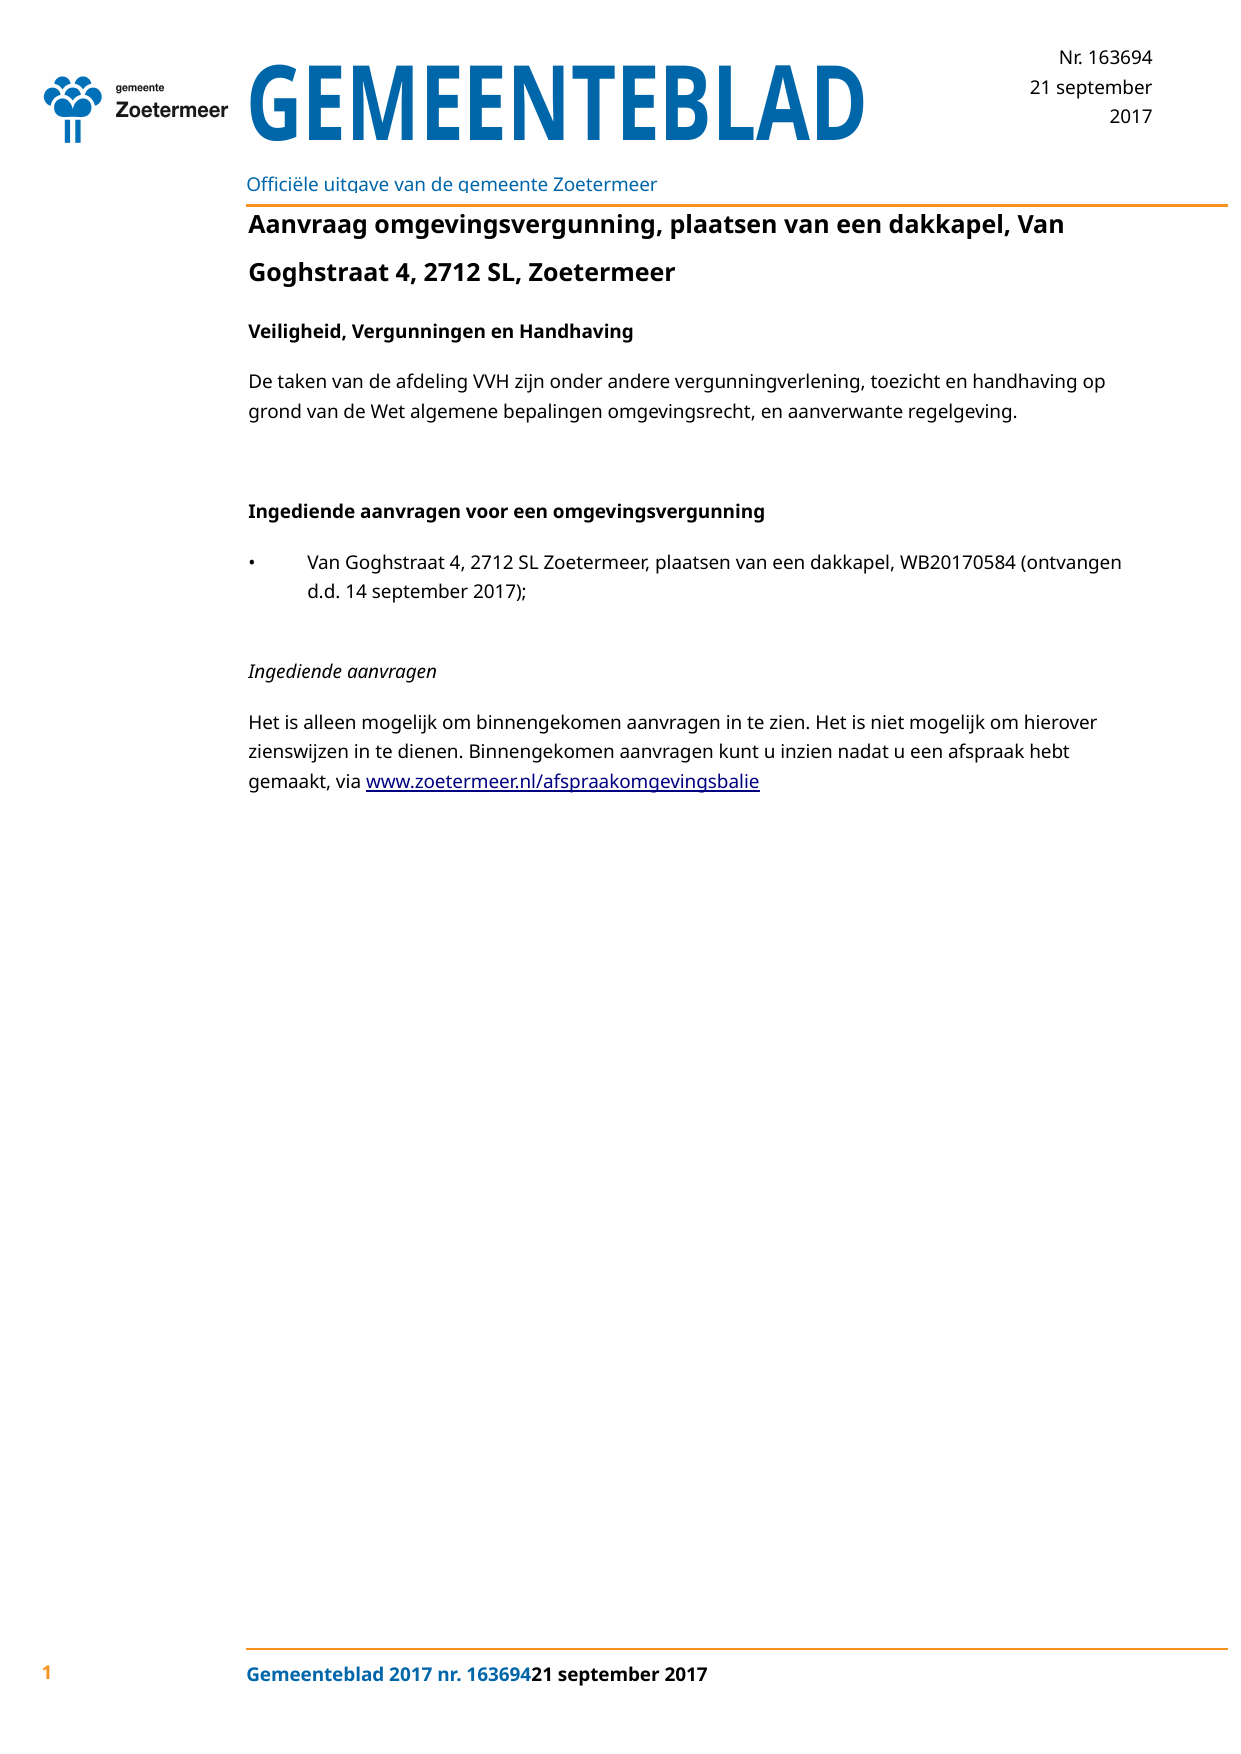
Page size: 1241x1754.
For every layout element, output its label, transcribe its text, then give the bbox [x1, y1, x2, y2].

text Aanvraag omgevingsvergunning, plaatsen van een dakkapel, Van Goghstraat 4, 2712 SL, Zoetermeer [248, 207, 1152, 288]
text Veiligheid, Vergunningen en Handhaving [248, 318, 1152, 344]
picture [41, 47, 231, 172]
text Ingediende aanvragen voor een omgevingsvergunning [248, 499, 1152, 524]
text Ingediende aanvragen [248, 659, 1152, 684]
text De taken van de afdeling VVH zijn onder andere vergunningverlening, toezicht en handhaving op grond van de Wet algemene bepalingen omgevingsrecht, en aanverwante regelgeving. [248, 368, 1152, 424]
list Van Goghstraat 4, 2712 SL Zoetermeer, plaatsen van een dakkapel, WB20170584 (ontvangen d.d. 14 september 2017); [248, 549, 1152, 604]
text Het is alleen mogelijk om binnengekomen aanvragen in te zien. Het is niet mogelijk om hierover zienswijzen in te dienen. Binnengekomen aanvragen kunt u inzien nadat u een afspraak hebt gemaakt, via www.zoetermeer.nl/afspraakomgevingsbalie [248, 709, 1152, 794]
